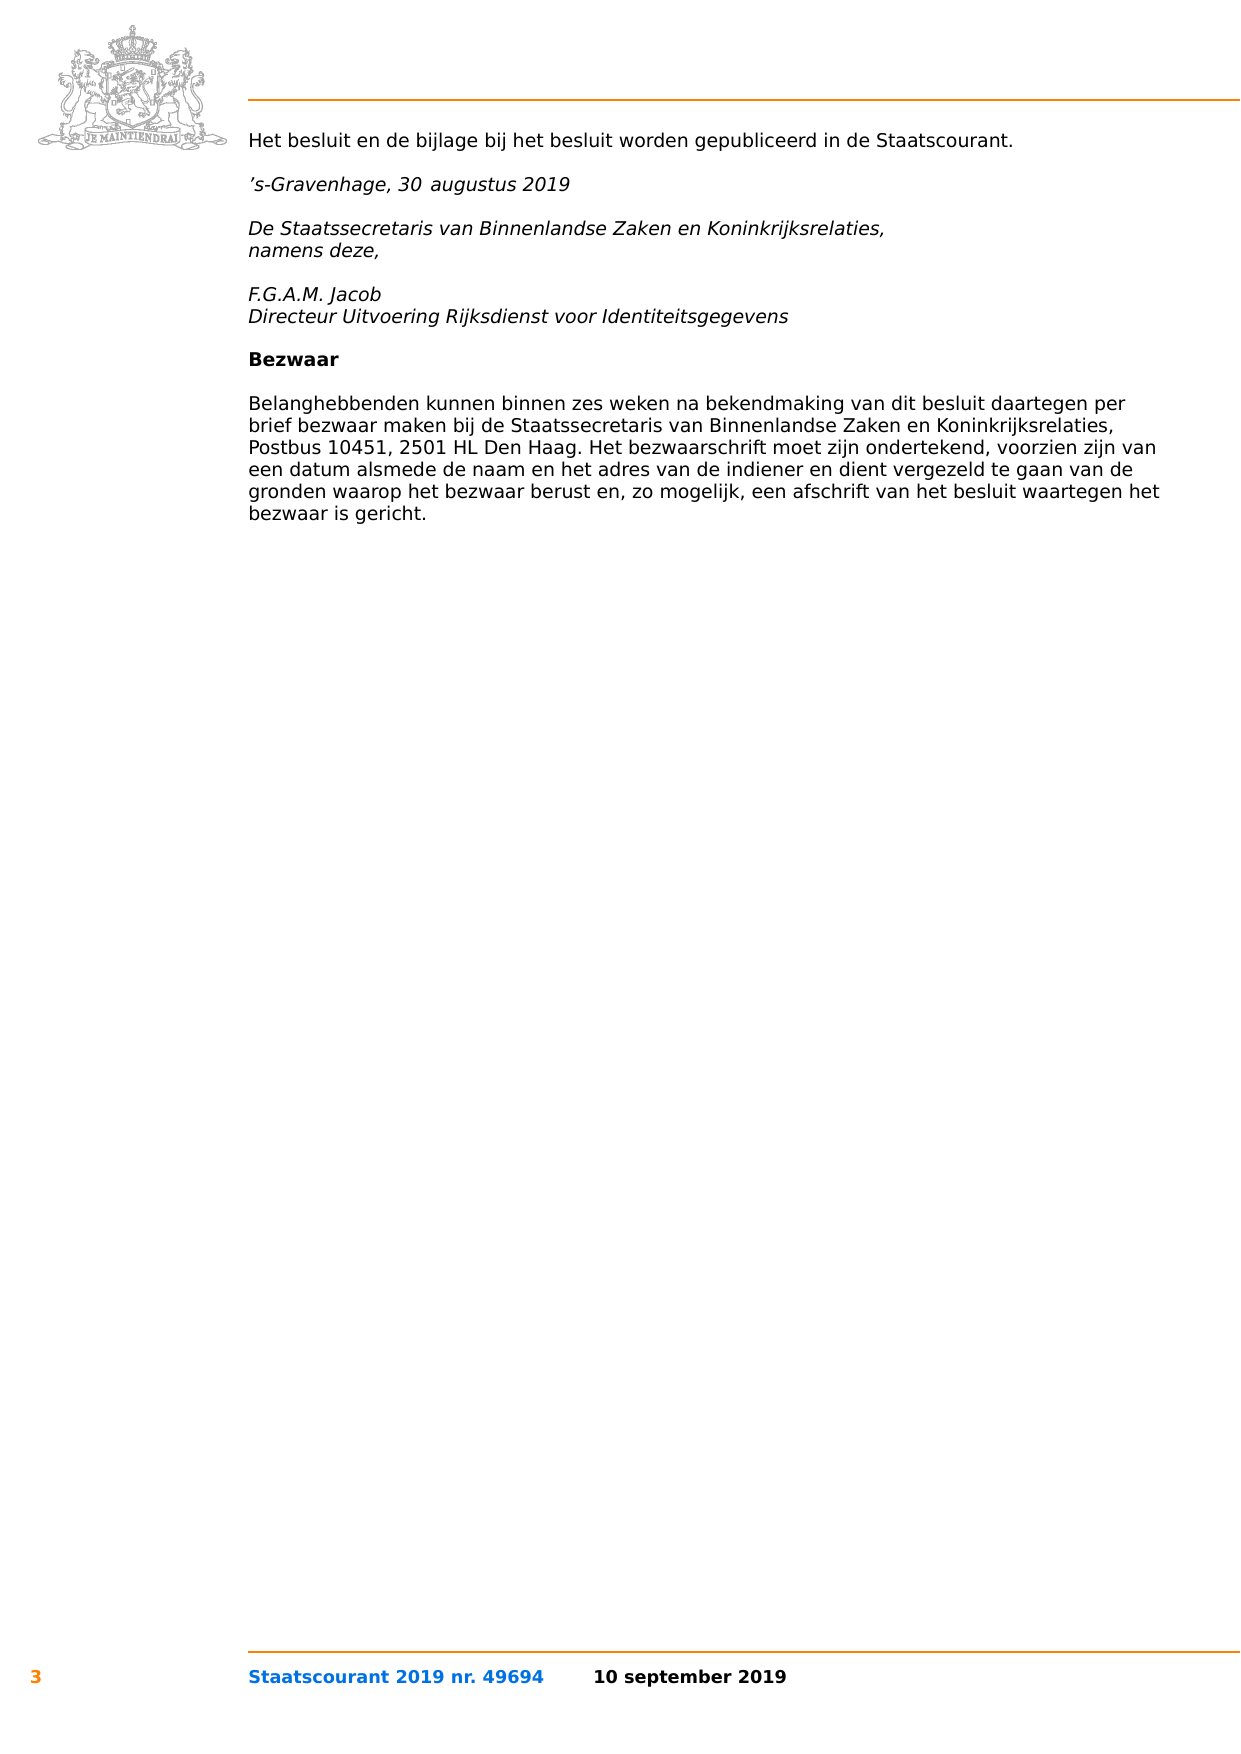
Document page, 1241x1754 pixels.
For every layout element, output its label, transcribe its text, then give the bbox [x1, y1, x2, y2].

text ’s-Gravenhage, 30 augustus 2019 [248, 174, 1163, 196]
text De Staatssecretaris van Binnenlandse Zaken en Koninkrijksrelaties, namens deze, F.G.A.M. Jacob Directeur Uitvoering Rijksdienst voor Identiteitsgegevens [248, 218, 1163, 327]
text Belanghebbenden kunnen binnen zes weken na bekendmaking van dit besluit daartegen per brief bezwaar maken bij de Staatssecretaris van Binnenlandse Zaken en Koninkrijksrelaties, Postbus 10451, 2501 HL Den Haag. Het bezwaarschrift moet zijn ondertekend, voorzien zijn van een datum alsmede de naam en het adres van de indiener en dient vergezeld te gaan van de gronden waarop het bezwaar berust en, zo mogelijk, een afschrift van het besluit waartegen het bezwaar is gericht. [248, 393, 1163, 525]
picture [38, 25, 227, 150]
text Het besluit en de bijlage bij het besluit worden gepubliceerd in de Staatscourant. [248, 130, 1163, 152]
text Bezwaar [248, 349, 1163, 371]
